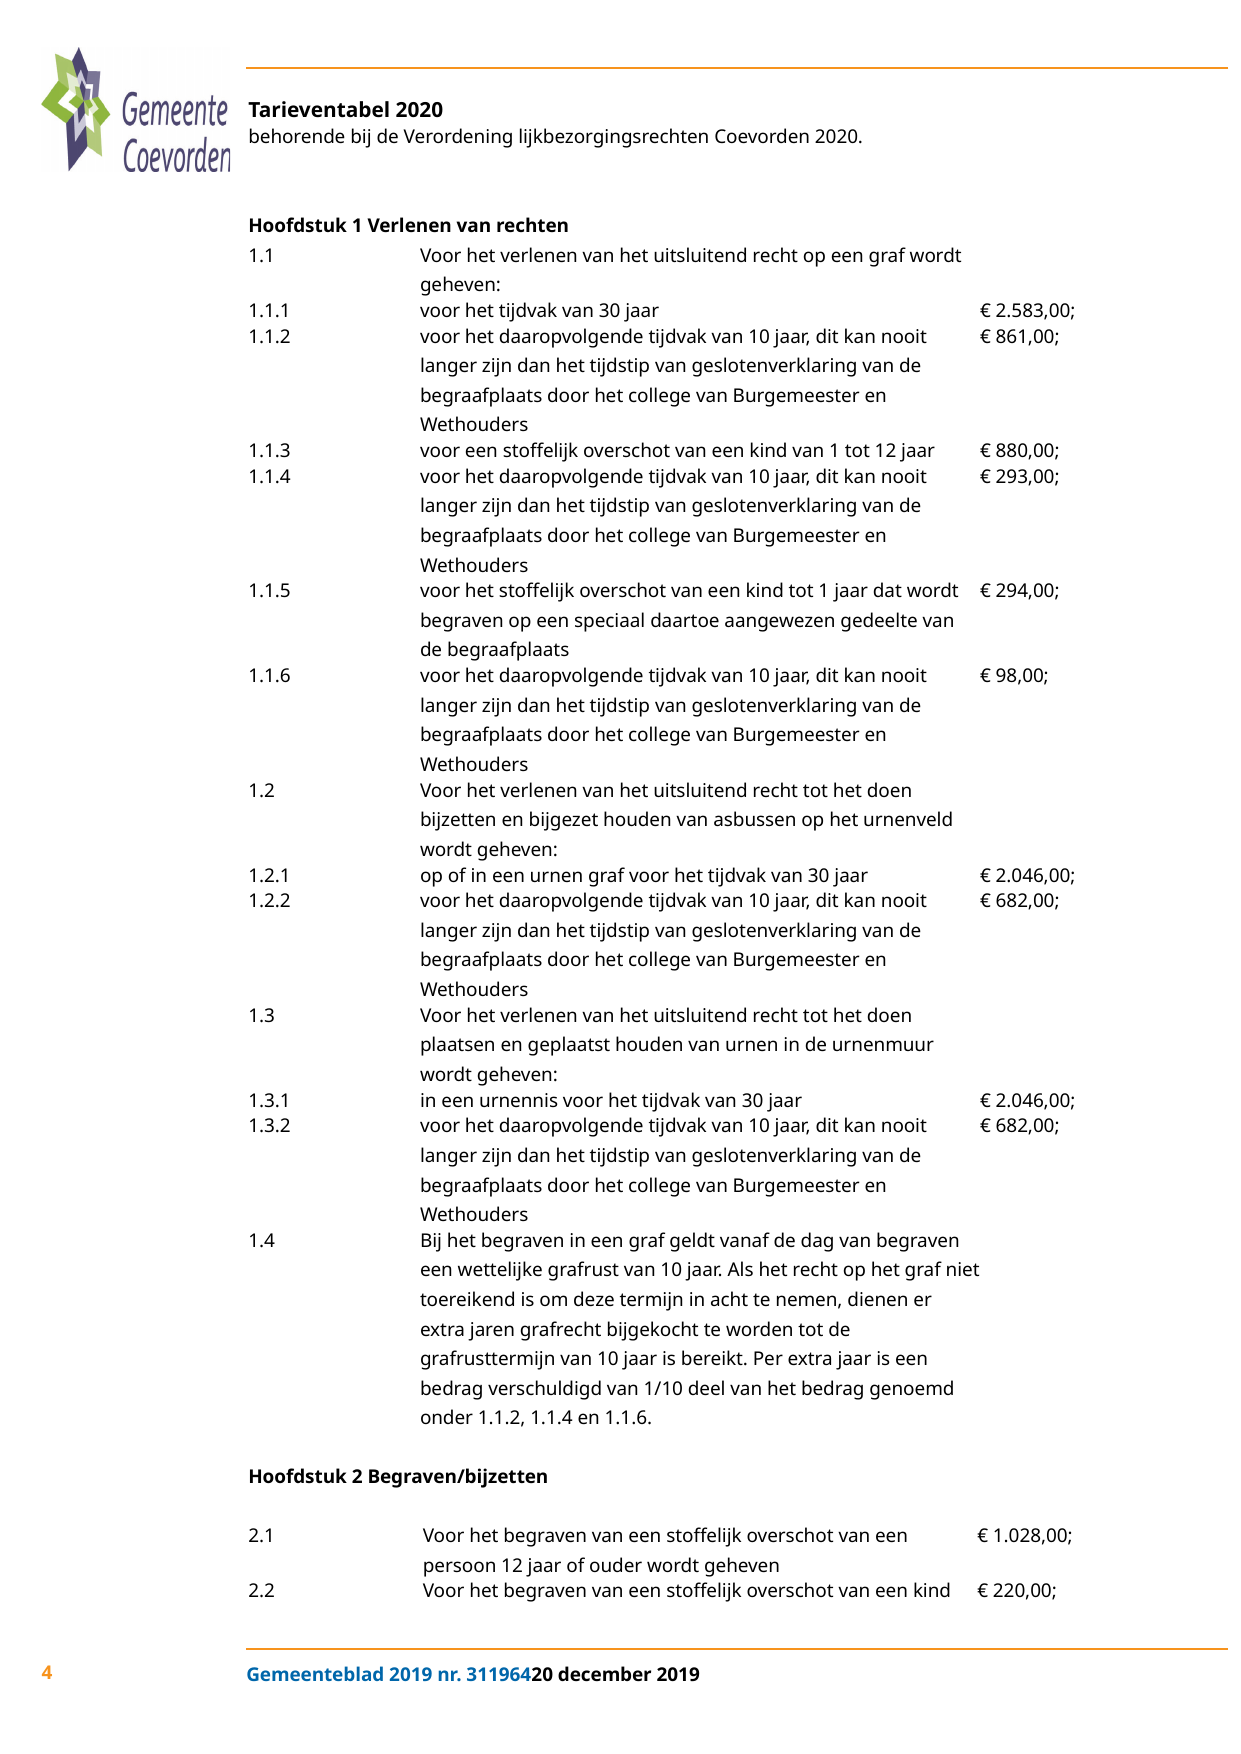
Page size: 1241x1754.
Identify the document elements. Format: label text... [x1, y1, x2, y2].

table_cell € 880,00; [980, 437, 1152, 463]
table_cell voor een stoffelijk overschot van een kind van 1 tot 12 jaar [420, 437, 980, 463]
table_cell € 220,00; [977, 1578, 1152, 1603]
table_cell 1.3.1 [248, 1087, 420, 1113]
table_cell Voor het verlenen van het uitsluitend recht tot het doen plaatsen en geplaatst houden van urnen in de urnenmuur wordt geheven: [420, 1002, 980, 1087]
table_cell € 98,00; [980, 663, 1152, 777]
table_cell [980, 1227, 1152, 1430]
table_cell 1.2.1 [248, 862, 420, 887]
table_cell € 294,00; [980, 578, 1152, 662]
table_cell € 2.046,00; [980, 1087, 1152, 1113]
table_cell Voor het verlenen van het uitsluitend recht tot het doen bijzetten en bijgezet houden van asbussen op het urnenveld wordt geheven: [420, 777, 980, 862]
table_cell voor het daaropvolgende tijdvak van 10 jaar, dit kan nooit langer zijn dan het tijdstip van geslotenverklaring van de begraafplaats door het college van Burgemeester en Wethouders [420, 663, 980, 777]
text Tarieventabel 2020 [248, 95, 1152, 123]
picture [41, 47, 231, 172]
table_header Voor het begraven van een stoffelijk overschot van een persoon 12 jaar of ouder wordt geheven [423, 1523, 977, 1578]
table_cell 1.2.2 [248, 888, 420, 1002]
table_cell [980, 1002, 1152, 1087]
table_cell voor het tijdvak van 30 jaar [420, 297, 980, 323]
table_header 2.1 [248, 1523, 423, 1578]
table_header [980, 242, 1152, 297]
table_cell 1.2 [248, 777, 420, 862]
table_cell 1.4 [248, 1227, 420, 1430]
table_cell € 682,00; [980, 888, 1152, 1002]
table_cell Voor het begraven van een stoffelijk overschot van een kind [423, 1578, 977, 1603]
table_cell 1.1.2 [248, 323, 420, 437]
table_header € 1.028,00; [977, 1523, 1152, 1578]
table_cell voor het daaropvolgende tijdvak van 10 jaar, dit kan nooit langer zijn dan het tijdstip van geslotenverklaring van de begraafplaats door het college van Burgemeester en Wethouders [420, 888, 980, 1002]
table_cell 1.1.1 [248, 297, 420, 323]
table_header 1.1 [248, 242, 420, 297]
table_cell 1.1.4 [248, 463, 420, 577]
table_cell in een urnennis voor het tijdvak van 30 jaar [420, 1087, 980, 1113]
table_cell € 293,00; [980, 463, 1152, 577]
text behorende bij de Verordening lijkbezorgingsrechten Coevorden 2020. [248, 123, 1152, 149]
table_cell € 861,00; [980, 323, 1152, 437]
table_cell € 2.583,00; [980, 297, 1152, 323]
table_cell € 682,00; [980, 1113, 1152, 1227]
table_cell Bij het begraven in een graf geldt vanaf de dag van begraven een wettelijke grafrust van 10 jaar. Als het recht op het graf niet toereikend is om deze termijn in acht te nemen, dienen er extra jaren grafrecht bijgekocht te worden tot de grafrusttermijn van 10 jaar is bereikt. Per extra jaar is een bedrag verschuldigd van 1/10 deel van het bedrag genoemd onder 1.1.2, 1.1.4 en 1.1.6. [420, 1227, 980, 1430]
table_cell op of in een urnen graf voor het tijdvak van 30 jaar [420, 862, 980, 887]
table_header Voor het verlenen van het uitsluitend recht op een graf wordt geheven: [420, 242, 980, 297]
table_cell voor het daaropvolgende tijdvak van 10 jaar, dit kan nooit langer zijn dan het tijdstip van geslotenverklaring van de begraafplaats door het college van Burgemeester en Wethouders [420, 323, 980, 437]
text Hoofdstuk 2 Begraven/bijzetten [248, 1463, 1152, 1489]
table_cell € 2.046,00; [980, 862, 1152, 887]
text Hoofdstuk 1 Verlenen van rechten [248, 212, 1152, 238]
table_cell 1.3.2 [248, 1113, 420, 1227]
table_cell 1.3 [248, 1002, 420, 1087]
table_cell voor het stoffelijk overschot van een kind tot 1 jaar dat wordt begraven op een speciaal daartoe aangewezen gedeelte van de begraafplaats [420, 578, 980, 662]
table_cell [980, 777, 1152, 862]
table_cell 1.1.5 [248, 578, 420, 662]
table_cell voor het daaropvolgende tijdvak van 10 jaar, dit kan nooit langer zijn dan het tijdstip van geslotenverklaring van de begraafplaats door het college van Burgemeester en Wethouders [420, 463, 980, 577]
table_cell 2.2 [248, 1578, 423, 1603]
table_cell voor het daaropvolgende tijdvak van 10 jaar, dit kan nooit langer zijn dan het tijdstip van geslotenverklaring van de begraafplaats door het college van Burgemeester en Wethouders [420, 1113, 980, 1227]
table_cell 1.1.6 [248, 663, 420, 777]
table_cell 1.1.3 [248, 437, 420, 463]
